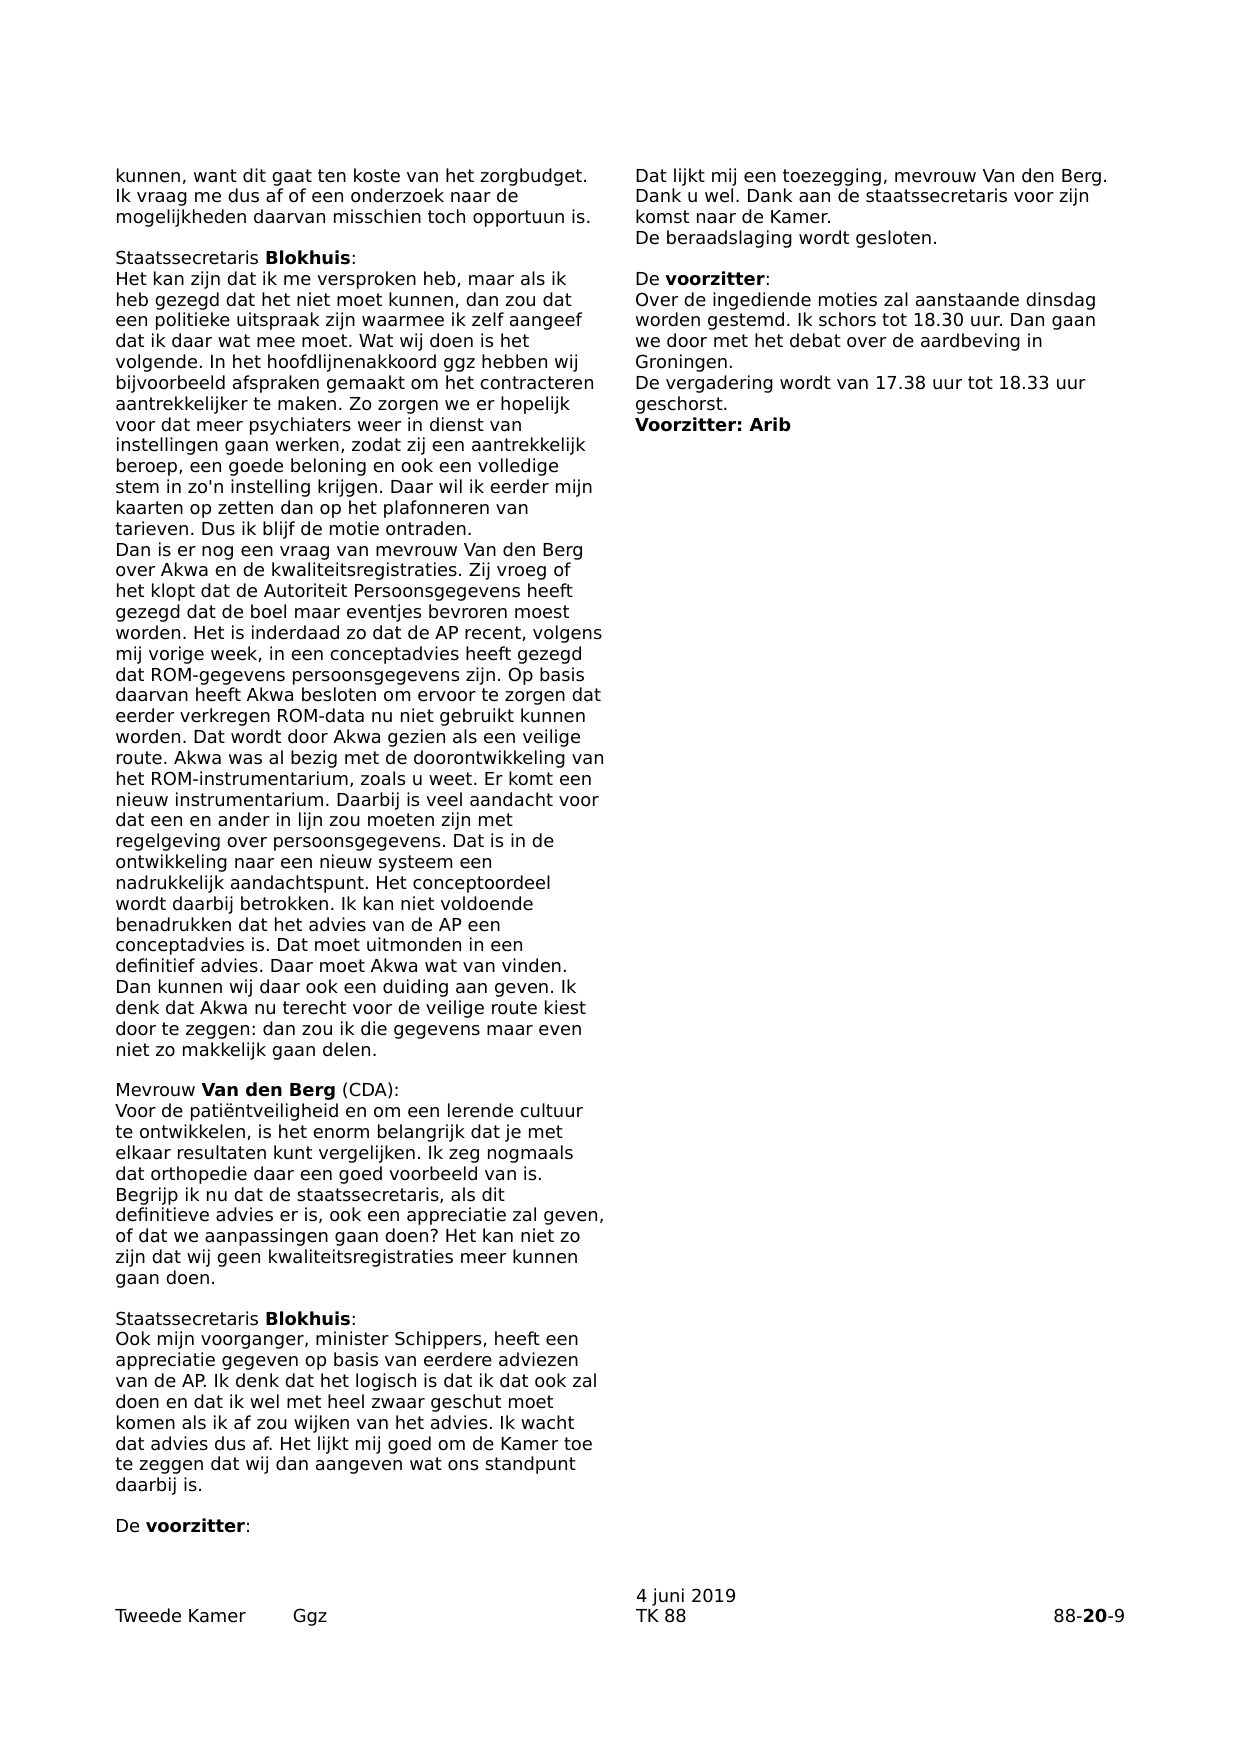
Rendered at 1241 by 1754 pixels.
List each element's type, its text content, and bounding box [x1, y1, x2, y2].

text Staatssecretaris Blokhuis: [115, 248, 605, 268]
text Ook mijn voorganger, minister Schippers, heeft een appreciatie gegeven op basis van eerdere adviezen van de AP. Ik denk dat het logisch is dat ik dat ook zal doen en dat ik wel met heel zwaar geschut moet komen als ik af zou wijken van het advies. Ik wacht dat advies dus af. Het lijkt mij goed om de Kamer toe te zeggen dat wij dan aangeven wat ons standpunt daarbij is. [115, 1329, 605, 1496]
text Staatssecretaris Blokhuis: [115, 1308, 605, 1329]
text Het kan zijn dat ik me versproken heb, maar als ik heb gezegd dat het niet moet kunnen, dan zou dat een politieke uitspraak zijn waarmee ik zelf aangeef dat ik daar wat mee moet. Wat wij doen is het volgende. In het hoofdlijnenakkoord ggz hebben wij bijvoorbeeld afspraken gemaakt om het contracteren aantrekkelijker te maken. Zo zorgen we er hopelijk voor dat meer psychiaters weer in dienst van instellingen gaan werken, zodat zij een aantrekkelijk beroep, een goede beloning en ook een volledige stem in zo'n instelling krijgen. Daar wil ik eerder mijn kaarten op zetten dan op het plafonneren van tarieven. Dus ik blijf de motie ontraden. [115, 268, 605, 539]
text kunnen, want dit gaat ten koste van het zorgbudget. Ik vraag me dus af of een onderzoek naar de mogelijkheden daarvan misschien toch opportuun is. [115, 165, 605, 228]
text Dank u wel. Dank aan de staatssecretaris voor zijn komst naar de Kamer. [635, 186, 1125, 228]
text Voorzitter: Arib [635, 414, 1125, 435]
text De voorzitter: [115, 1516, 605, 1537]
text De beraadslaging wordt gesloten. [635, 228, 1125, 249]
text Over de ingediende moties zal aanstaande dinsdag worden gestemd. Ik schors tot 18.30 uur. Dan gaan we door met het debat over de aardbeving in Groningen. [635, 289, 1125, 373]
text Voor de patiëntveiligheid en om een lerende cultuur te ontwikkelen, is het enorm belangrijk dat je met elkaar resultaten kunt vergelijken. Ik zeg nogmaals dat orthopedie daar een goed voorbeeld van is. Begrijp ik nu dat de staatssecretaris, als dit definitieve advies er is, ook een appreciatie zal geven, of dat we aanpassingen gaan doen? Het kan niet zo zijn dat wij geen kwaliteitsregistraties meer kunnen gaan doen. [115, 1101, 605, 1288]
text Dat lijkt mij een toezegging, mevrouw Van den Berg. [635, 165, 1125, 186]
text Dan is er nog een vraag van mevrouw Van den Berg over Akwa en de kwaliteitsregistraties. Zij vroeg of het klopt dat de Autoriteit Persoonsgegevens heeft gezegd dat de boel maar eventjes bevroren moest worden. Het is inderdaad zo dat de AP recent, volgens mij vorige week, in een conceptadvies heeft gezegd dat ROM-gegevens persoonsgegevens zijn. Op basis daarvan heeft Akwa besloten om ervoor te zorgen dat eerder verkregen ROM-data nu niet gebruikt kunnen worden. Dat wordt door Akwa gezien als een veilige route. Akwa was al bezig met de doorontwikkeling van het ROM-instrumentarium, zoals u weet. Er komt een nieuw instrumentarium. Daarbij is veel aandacht voor dat een en ander in lijn zou moeten zijn met regelgeving over persoonsgegevens. Dat is in de ontwikkeling naar een nieuw systeem een nadrukkelijk aandachtspunt. Het conceptoordeel wordt daarbij betrokken. Ik kan niet voldoende benadrukken dat het advies van de AP een conceptadvies is. Dat moet uitmonden in een definitief advies. Daar moet Akwa wat van vinden. Dan kunnen wij daar ook een duiding aan geven. Ik denk dat Akwa nu terecht voor de veilige route kiest door te zeggen: dan zou ik die gegevens maar even niet zo makkelijk gaan delen. [115, 539, 605, 1060]
text Mevrouw Van den Berg (CDA): [115, 1080, 605, 1101]
text De voorzitter: [635, 269, 1125, 289]
text De vergadering wordt van 17.38 uur tot 18.33 uur geschorst. [635, 373, 1125, 414]
